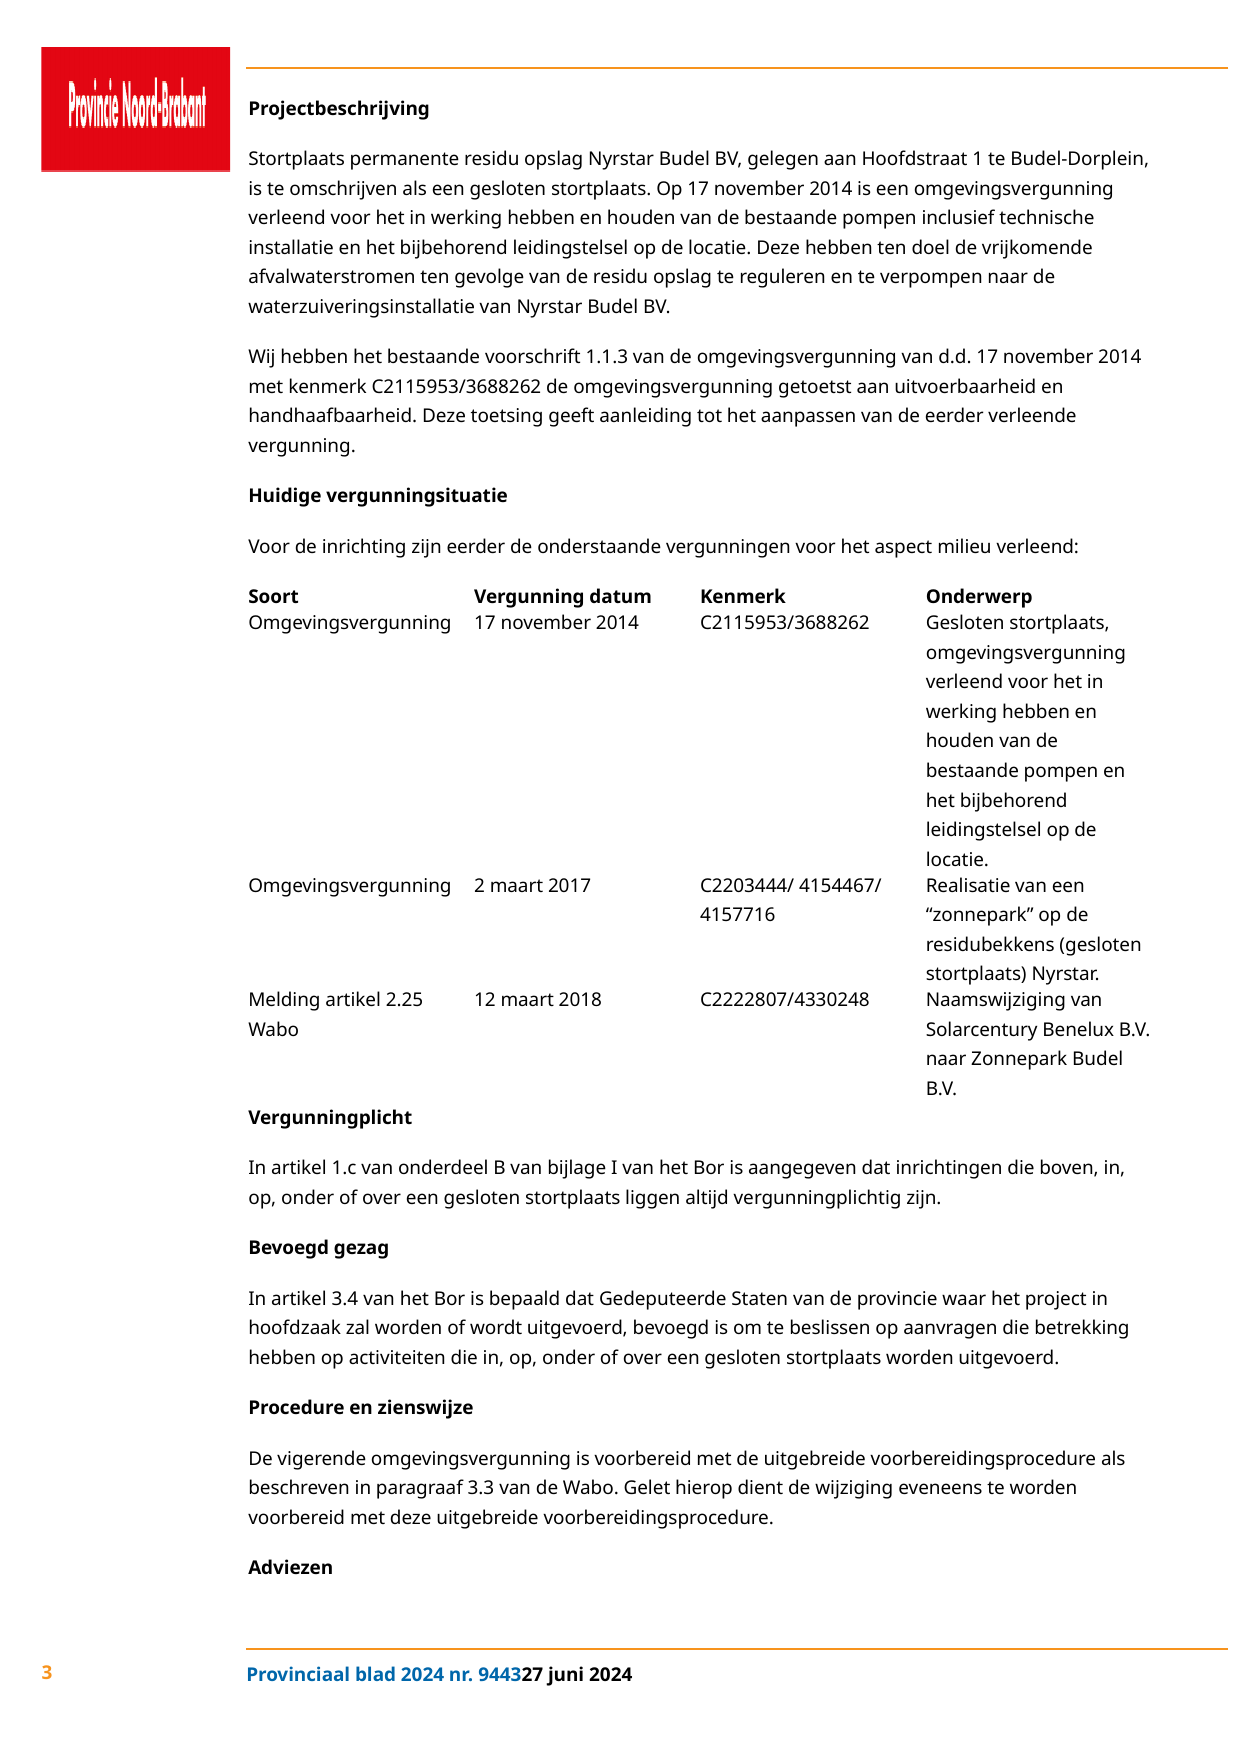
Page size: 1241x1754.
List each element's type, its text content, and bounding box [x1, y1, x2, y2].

text Huidige vergunningsituatie [248, 483, 1152, 508]
table_cell Gesloten stortplaats, omgevingsvergunning verleend voor het in werking hebben en houden van de bestaande pompen en het bijbehorend leidingstelsel op de locatie. [926, 609, 1152, 872]
text Voor de inrichting zijn eerder de onderstaande vergunningen voor het aspect milieu verleend: [248, 533, 1152, 559]
table_cell C2115953/3688262 [700, 609, 926, 872]
text Stortplaats permanente residu opslag Nyrstar Budel BV, gelegen aan Hoofdstraat 1 te Budel-Dorplein, is te omschrijven als een gesloten stortplaats. Op 17 november 2014 is een omgevingsvergunning verleend voor het in werking hebben en houden van de bestaande pompen inclusief technische installatie en het bijbehorend leidingstelsel op de locatie. Deze hebben ten doel de vrijkomende afvalwaterstromen ten gevolge van de residu opslag te reguleren en te verpompen naar de waterzuiveringsinstallatie van Nyrstar Budel BV. [248, 145, 1152, 319]
table_cell 17 november 2014 [474, 609, 700, 872]
text In artikel 3.4 van het Bor is bepaald dat Gedeputeerde Staten van de provincie waar het project in hoofdzaak zal worden of wordt uitgevoerd, bevoegd is om te beslissen op aanvragen die betrekking hebben op activiteiten die in, op, onder of over een gesloten stortplaats worden uitgevoerd. [248, 1285, 1152, 1370]
table_cell 12 maart 2018 [474, 986, 700, 1101]
picture [41, 47, 231, 172]
table_cell Naamswijziging van Solarcentury Benelux B.V. naar Zonnepark Budel B.V. [926, 986, 1152, 1101]
table_cell C2203444/ 4154467/ 4157716 [700, 872, 926, 986]
text Adviezen [248, 1554, 1152, 1580]
text Vergunningplicht [248, 1104, 1152, 1130]
table_header Kenmerk [700, 584, 926, 609]
text Projectbeschrijving [248, 95, 1152, 121]
text Procedure en zienswijze [248, 1394, 1152, 1420]
table_header Onderwerp [926, 584, 1152, 609]
table_cell C2222807/4330248 [700, 986, 926, 1101]
table_cell 2 maart 2017 [474, 872, 700, 986]
text De vigerende omgevingsvergunning is voorbereid met de uitgebreide voorbereidingsprocedure als beschreven in paragraaf 3.3 van de Wabo. Gelet hierop dient de ​wijziging​ eveneens te worden voorbereid met deze uitgebreide voorbereidingsprocedure. [248, 1445, 1152, 1530]
text Wij hebben het bestaande voorschrift 1.1.3 van de omgevingsvergunning van d.d. 17 november 2014 met kenmerk C2115953/3688262 de omgevingsvergunning getoetst aan uitvoerbaarheid en handhaafbaarheid. Deze toetsing geeft aanleiding tot het aanpassen van de eerder verleende vergunning. [248, 343, 1152, 458]
table_cell Melding artikel 2.25 Wabo [248, 986, 474, 1101]
table_header Vergunning datum [474, 584, 700, 609]
table_cell Omgevingsvergunning [248, 609, 474, 872]
text Bevoegd gezag [248, 1234, 1152, 1260]
text In artikel 1.c van onderdeel B van bijlage I van het Bor is aangegeven dat inrichtingen die boven, in, op, onder of over een gesloten stortplaats liggen altijd vergunningplichtig zijn. [248, 1154, 1152, 1210]
table_cell Omgevingsvergunning [248, 872, 474, 986]
table_header Soort [248, 584, 474, 609]
table_cell Realisatie van een “zonnepark” op de residubekkens (gesloten stortplaats) Nyrstar. [926, 872, 1152, 986]
